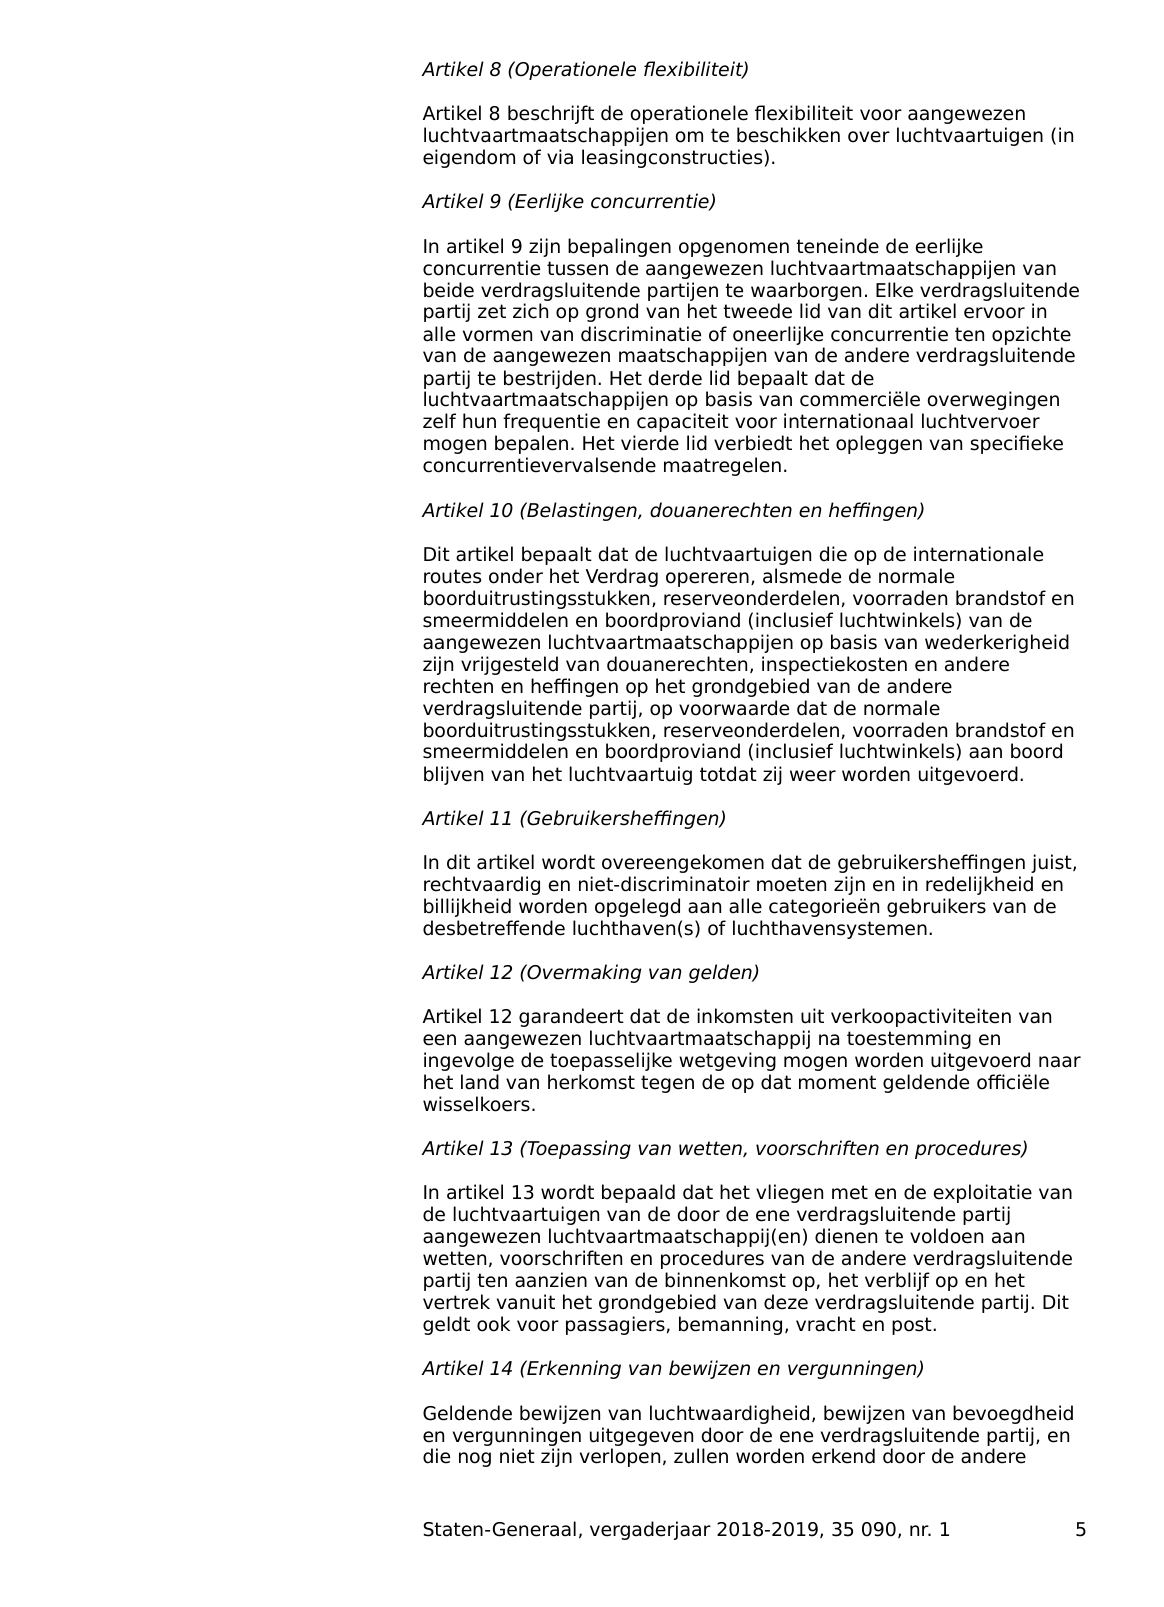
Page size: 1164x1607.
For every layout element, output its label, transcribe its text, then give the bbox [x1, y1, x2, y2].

text Geldende bewijzen van luchtwaardigheid, bewijzen van bevoegdheid en vergunningen uitgegeven door de ene verdragsluitende partij, en die nog niet zijn verlopen, zullen worden erkend door de andere [422, 1402, 1087, 1468]
subtitle Artikel 9 (Eerlijke concurrentie) [422, 191, 1087, 213]
text Dit artikel bepaalt dat de luchtvaartuigen die op de internationale routes onder het Verdrag opereren, alsmede de normale boorduitrustingsstukken, reserveonderdelen, voorraden brandstof en smeermiddelen en boordproviand (inclusief luchtwinkels) van de aangewezen luchtvaartmaatschappijen op basis van wederkerigheid zijn vrijgesteld van douanerechten, inspectiekosten en andere rechten en heffingen op het grondgebied van de andere verdragsluitende partij, op voorwaarde dat de normale boorduitrustingsstukken, reserveonderdelen, voorraden brandstof en smeermiddelen en boordproviand (inclusief luchtwinkels) aan boord blijven van het luchtvaartuig totdat zij weer worden uitgevoerd. [422, 544, 1087, 785]
text In artikel 13 wordt bepaald dat het vliegen met en de exploitatie van de luchtvaartuigen van de door de ene verdragsluitende partij aangewezen luchtvaartmaatschappij(en) dienen te voldoen aan wetten, voorschriften en procedures van de andere verdragsluitende partij ten aanzien van de binnenkomst op, het verblijf op en het vertrek vanuit het grondgebied van deze verdragsluitende partij. Dit geldt ook voor passagiers, bemanning, vracht en post. [422, 1182, 1087, 1336]
subtitle Artikel 14 (Erkenning van bewijzen en vergunningen) [422, 1358, 1087, 1380]
text In artikel 9 zijn bepalingen opgenomen teneinde de eerlijke concurrentie tussen de aangewezen luchtvaartmaatschappijen van beide verdragsluitende partijen te waarborgen. Elke verdragsluitende partij zet zich op grond van het tweede lid van dit artikel ervoor in alle vormen van discriminatie of oneerlijke concurrentie ten opzichte van de aangewezen maatschappijen van de andere verdragsluitende partij te bestrijden. Het derde lid bepaalt dat de luchtvaartmaatschappijen op basis van commerciële overwegingen zelf hun frequentie en capaciteit voor internationaal luchtvervoer mogen bepalen. Het vierde lid verbiedt het opleggen van specifieke concurrentievervalsende maatregelen. [422, 236, 1087, 477]
text Artikel 12 garandeert dat de inkomsten uit verkoopactiviteiten van een aangewezen luchtvaartmaatschappij na toestemming en ingevolge de toepasselijke wetgeving mogen worden uitgevoerd naar het land van herkomst tegen de op dat moment geldende officiële wisselkoers. [422, 1006, 1087, 1116]
subtitle Artikel 8 (Operationele flexibiliteit) [422, 59, 1087, 81]
text Artikel 8 beschrijft de operationele flexibiliteit voor aangewezen luchtvaartmaatschappijen om te beschikken over luchtvaartuigen (in eigendom of via leasingconstructies). [422, 103, 1087, 169]
subtitle Artikel 12 (Overmaking van gelden) [422, 962, 1087, 984]
subtitle Artikel 10 (Belastingen, douanerechten en heffingen) [422, 499, 1087, 521]
subtitle Artikel 13 (Toepassing van wetten, voorschriften en procedures) [422, 1138, 1087, 1160]
subtitle Artikel 11 (Gebruikersheffingen) [422, 808, 1087, 829]
text In dit artikel wordt overeengekomen dat de gebruikersheffingen juist, rechtvaardig en niet-discriminatoir moeten zijn en in redelijkheid en billijkheid worden opgelegd aan alle categorieën gebruikers van de desbetreffende luchthaven(s) of luchthavensystemen. [422, 852, 1087, 940]
